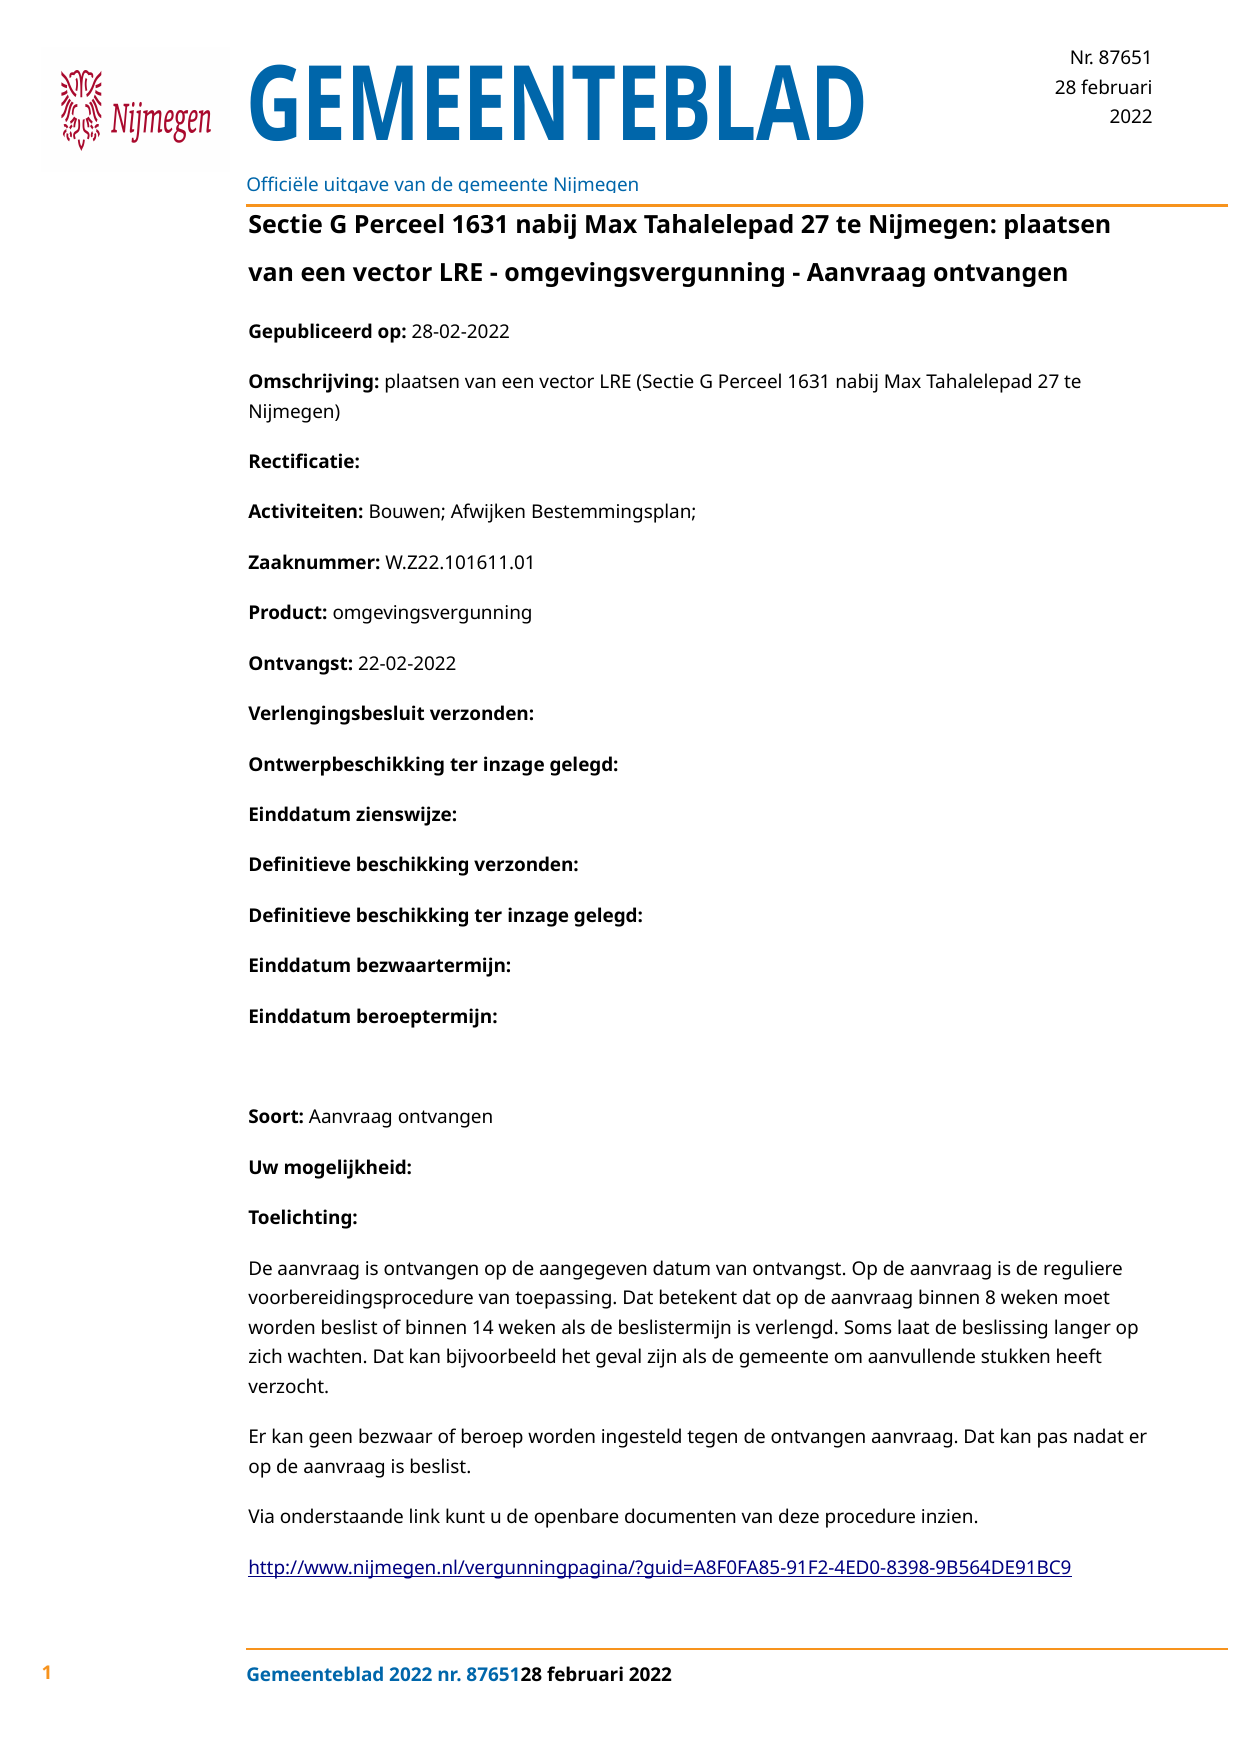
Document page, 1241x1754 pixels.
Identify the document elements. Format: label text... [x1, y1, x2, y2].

text Er kan geen bezwaar of beroep worden ingesteld tegen de ontvangen aanvraag. Dat kan pas nadat er op de aanvraag is beslist. [248, 1424, 1152, 1479]
text Ontwerpbeschikking ter inzage gelegd: [248, 751, 1152, 777]
text Via onderstaande link kunt u de openbare documenten van deze procedure inzien. [248, 1504, 1152, 1529]
text Einddatum zienswijze: [248, 801, 1152, 827]
text Soort: Aanvraag ontvangen [248, 1104, 1152, 1129]
text De aanvraag is ontvangen op de aangegeven datum van ontvangst. Op de aanvraag is de reguliere voorbereidingsprocedure van toepassing. Dat betekent dat op de aanvraag binnen 8 weken moet worden beslist of binnen 14 weken als de beslistermijn is verlengd. Soms laat de beslissing langer op zich wachten. Dat kan bijvoorbeeld het geval zijn als de gemeente om aanvullende stukken heeft verzocht. [248, 1255, 1152, 1399]
text Uw mogelijkheid: [248, 1154, 1152, 1180]
text Verlengingsbesluit verzonden: [248, 700, 1152, 726]
text Einddatum beroeptermijn: [248, 1003, 1152, 1029]
text Product: omgevingsvergunning [248, 599, 1152, 625]
text Toelichting: [248, 1204, 1152, 1230]
text Einddatum bezwaartermijn: [248, 952, 1152, 978]
text Zaaknummer: W.Z22.101611.01 [248, 549, 1152, 575]
text Omschrijving: plaatsen van een vector LRE (Sectie G Perceel 1631 nabij Max Tahalelepad 27 te Nijmegen) [248, 368, 1152, 424]
text Definitieve beschikking verzonden: [248, 852, 1152, 877]
text Ontvangst: 22-02-2022 [248, 650, 1152, 676]
text Sectie G Perceel 1631 nabij Max Tahalelepad 27 te Nijmegen: plaatsen van een vector LRE - omgevingsvergunning - Aanvraag ontvangen [248, 207, 1152, 288]
picture [41, 47, 231, 172]
text http://www.nijmegen.nl/vergunningpagina/?guid=A8F0FA85-91F2-4ED0-8398-9B564DE91BC9 [248, 1554, 1152, 1580]
text Definitieve beschikking ter inzage gelegd: [248, 902, 1152, 928]
text Rectificatie: [248, 448, 1152, 474]
text Gepubliceerd op: 28-02-2022 [248, 318, 1152, 344]
text Activiteiten: Bouwen; Afwijken Bestemmingsplan; [248, 499, 1152, 524]
